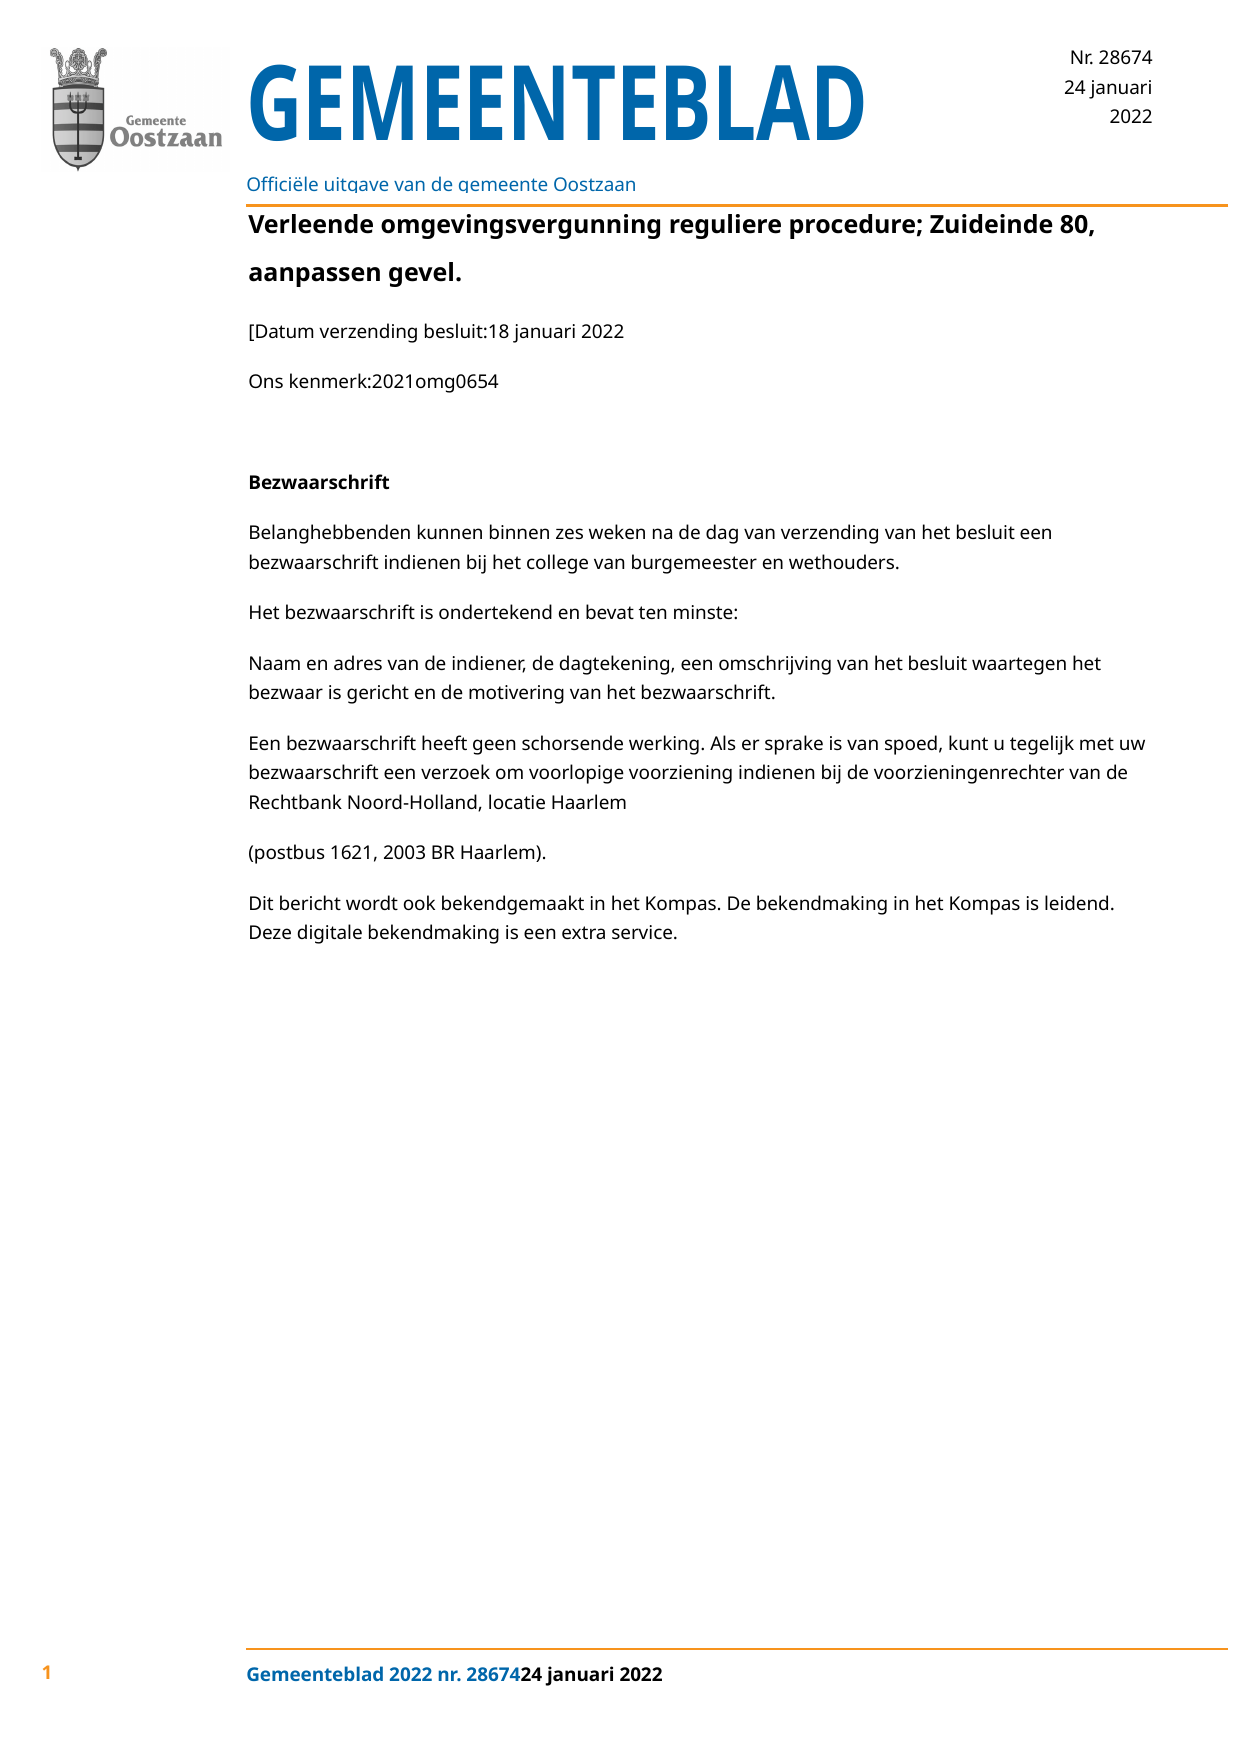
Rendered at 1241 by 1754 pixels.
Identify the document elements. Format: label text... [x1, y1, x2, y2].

picture [41, 47, 231, 172]
text Een bezwaarschrift heeft geen schorsende werking. Als er sprake is van spoed, kunt u tegelijk met uw bezwaarschrift een verzoek om voorlopige voorziening indienen bij de voorzieningenrechter van de Rechtbank Noord-Holland, locatie Haarlem [248, 730, 1152, 815]
text Naam en adres van de indiener, de dagtekening, een omschrijving van het besluit waartegen het bezwaar is gericht en de motivering van het bezwaarschrift. [248, 650, 1152, 705]
text (postbus 1621, 2003 BR Haarlem). [248, 839, 1152, 865]
text Bezwaarschrift [248, 469, 1152, 495]
text Ons kenmerk:2021omg0654 [248, 368, 1152, 394]
text Dit bericht wordt ook bekendgemaakt in het Kompas. De bekendmaking in het Kompas is leidend. Deze digitale bekendmaking is een extra service. [248, 890, 1152, 945]
text Verleende omgevingsvergunning reguliere procedure; Zuideinde 80, aanpassen gevel. [248, 207, 1152, 288]
text [Datum verzending besluit:18 januari 2022 [248, 318, 1152, 344]
text Belanghebbenden kunnen binnen zes weken na de dag van verzending van het besluit een bezwaarschrift indienen bij het college van burgemeester en wethouders. [248, 519, 1152, 575]
text Het bezwaarschrift is ondertekend en bevat ten minste: [248, 599, 1152, 625]
